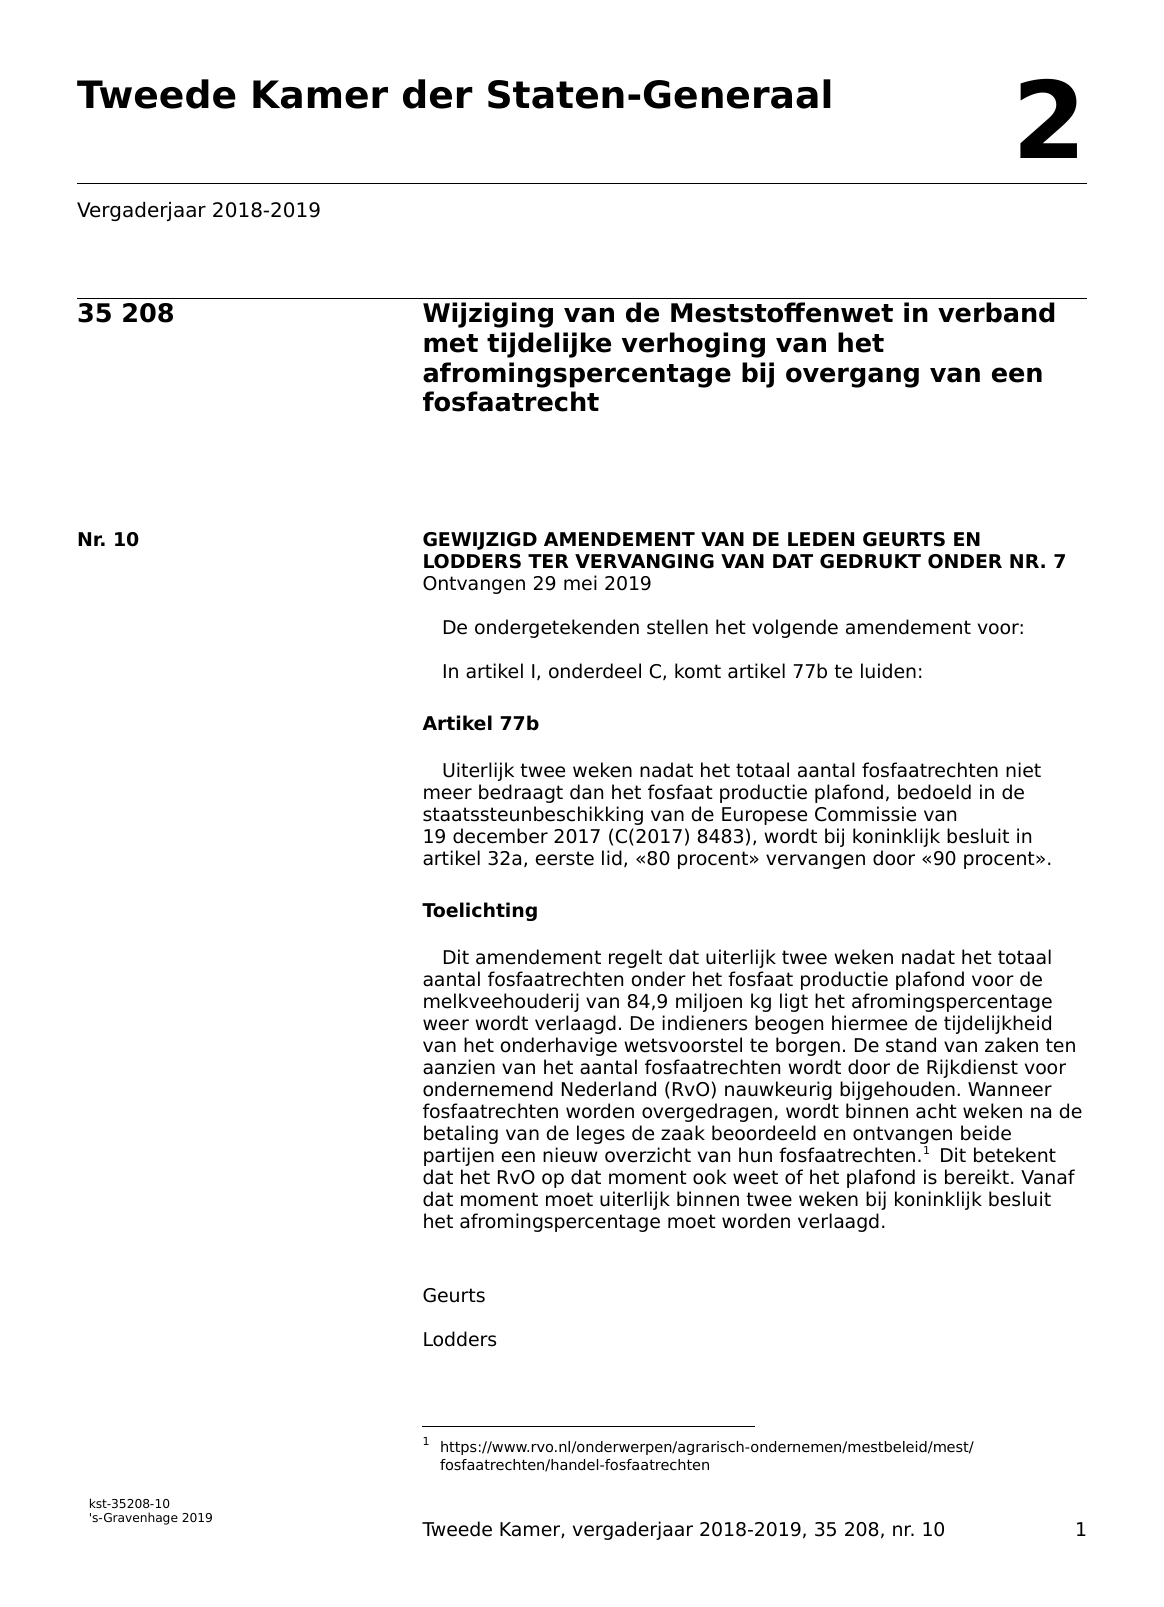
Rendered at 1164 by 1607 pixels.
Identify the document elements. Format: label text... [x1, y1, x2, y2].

subtitle Artikel 77b [422, 713, 1087, 735]
text Uiterlijk twee weken nadat het totaal aantal fosfaatrechten niet meer bedraagt dan het fosfaat productie plafond, bedoeld in de staatssteunbeschikking van de Europese Commissie van 19 december 2017 (C(2017) 8483), wordt bij koninklijk besluit in artikel 32a, eerste lid, «80 procent» vervangen door «90 procent». [422, 760, 1087, 870]
text De ondergetekenden stellen het volgende amendement voor: [422, 617, 1087, 639]
text Ontvangen 29 mei 2019 [422, 573, 1087, 595]
table_header 2 [886, 59, 1087, 183]
subtitle Toelichting [422, 900, 1087, 922]
text Geurts Lodders [422, 1263, 1087, 1351]
subtitle Nr. 10 GEWIJZIGD AMENDEMENT VAN DE LEDEN GEURTS EN LODDERS TER VERVANGING VAN DAT GEDRUKT ONDER NR. 7 [77, 529, 1087, 573]
text 's-Gravenhage 2019 [88, 1511, 323, 1525]
text Dit amendement regelt dat uiterlijk twee weken nadat het totaal aantal fosfaatrechten onder het fosfaat productie plafond voor de melkveehouderij van 84,9 miljoen kg ligt het afromingspercentage weer wordt verlaagd. De indieners beogen hiermee de tijdelijkheid van het onderhavige wetsvoorstel te borgen. De stand van zaken ten aanzien van het aantal fosfaatrechten wordt door de Rijkdienst voor ondernemend Nederland (RvO) nauwkeurig bijgehouden. Wanneer fosfaatrechten worden overgedragen, wordt binnen acht weken na de betaling van de leges de zaak beoordeeld en ontvangen beide partijen een nieuw overzicht van hun fosfaatrechten. Dit betekent dat het RvO op dat moment ook weet of het plafond is bereikt. Vanaf dat moment moet uiterlijk binnen twee weken bij koninklijk besluit het afromingspercentage moet worden verlaagd. [422, 947, 1087, 1233]
table_cell Vergaderjaar 2018-2019 [77, 184, 1087, 298]
subtitle 35 208 Wijziging van de Meststoffenwet in verband met tijdelijke verhoging van het afromingspercentage bij overgang van een fosfaatrecht [77, 299, 1087, 418]
text kst-35208-10 [88, 1497, 323, 1511]
table_header Tweede Kamer der Staten-Generaal [77, 59, 886, 183]
text https://www.rvo.nl/onderwerpen/agrarisch-ondernemen/mestbeleid/mest/fosfaatrechten/handel-fosfaatrechten [422, 1435, 1087, 1474]
text In artikel I, onderdeel C, komt artikel 77b te luiden: [422, 661, 1087, 683]
